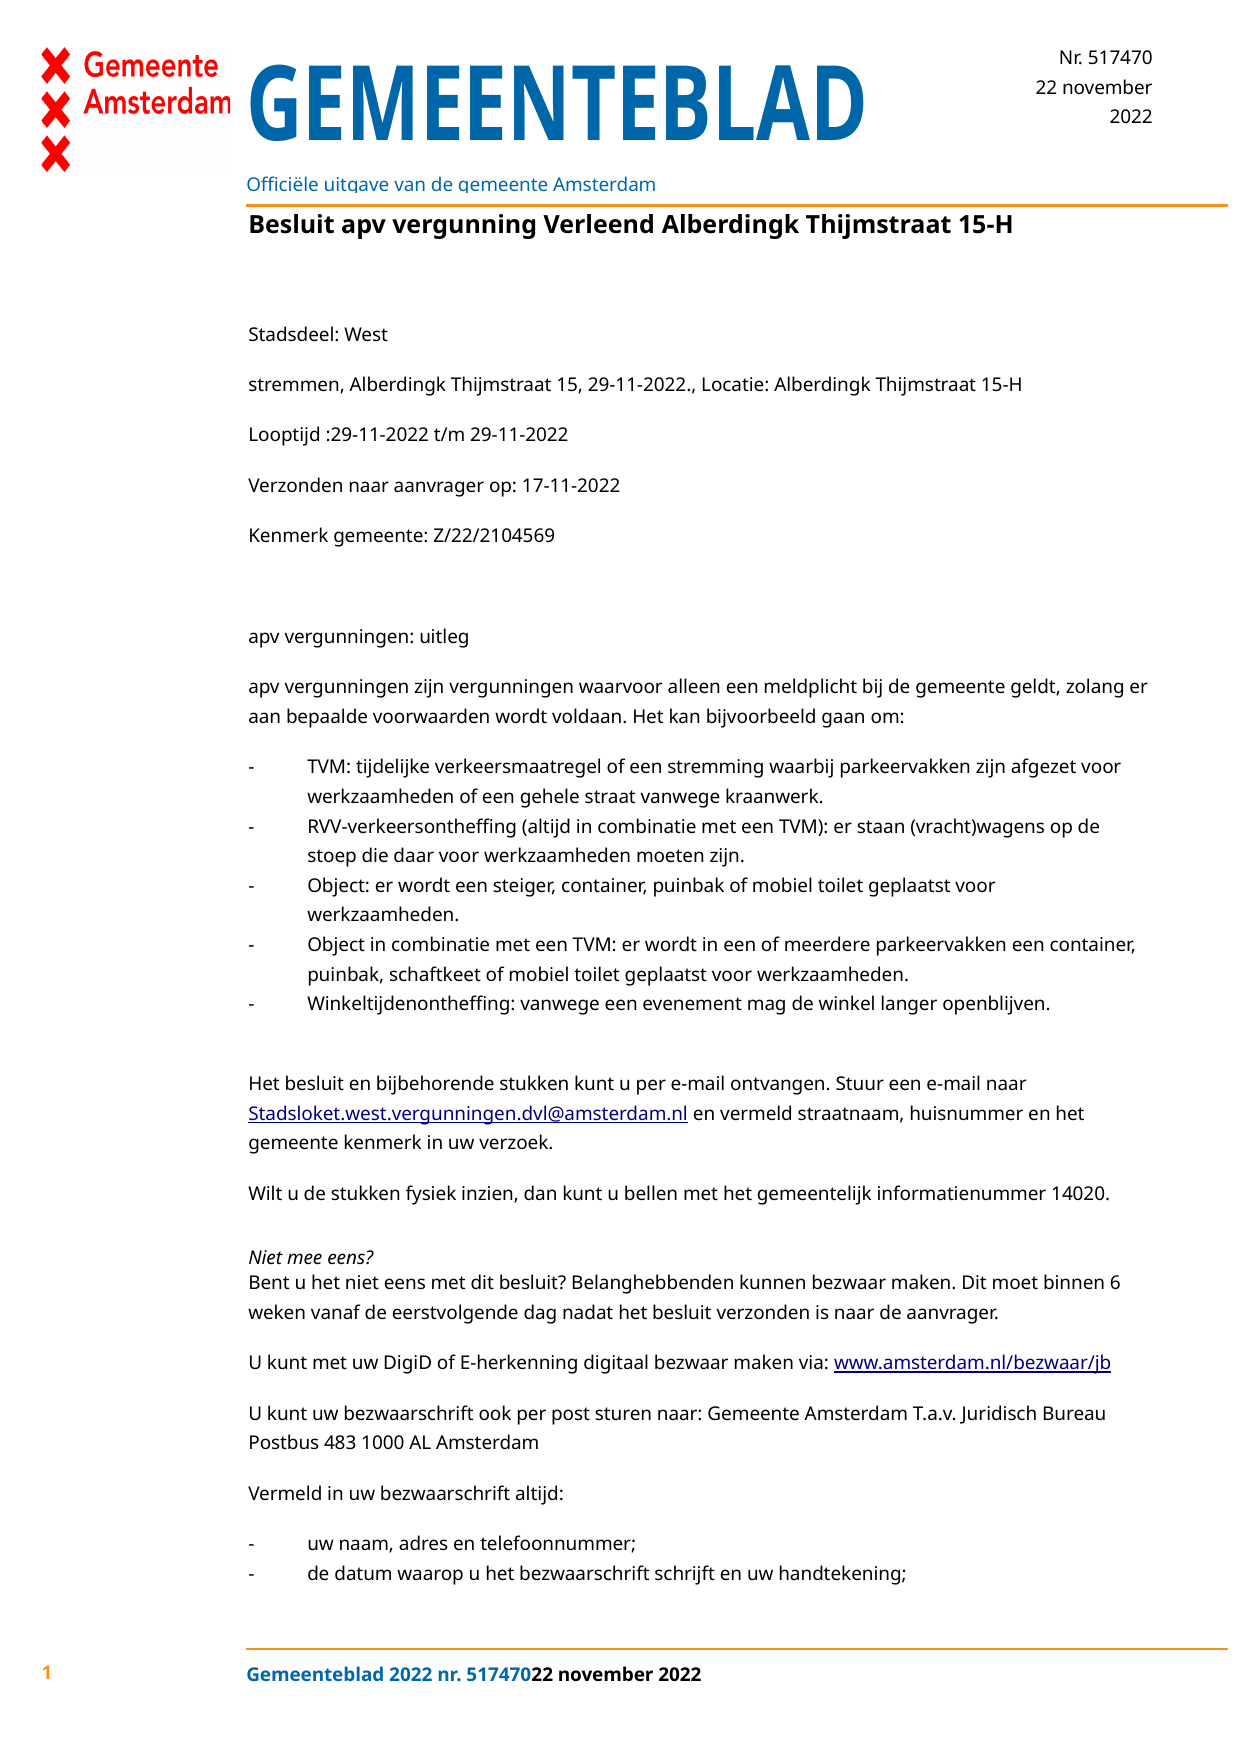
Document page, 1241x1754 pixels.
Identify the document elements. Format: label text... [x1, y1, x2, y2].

text apv vergunningen: uitleg [248, 623, 1152, 649]
text Wilt u de stukken fysiek inzien, dan kunt u bellen met het gemeentelijk informatienummer 14020. [248, 1180, 1152, 1206]
list uw naam, adres en telefoonnummer; [248, 1530, 1152, 1556]
text Besluit apv vergunning Verleend Alberdingk Thijmstraat 15-H [248, 207, 1152, 241]
text Vermeld in uw bezwaarschrift altijd: [248, 1480, 1152, 1506]
list Object: er wordt een steiger, container, puinbak of mobiel toilet geplaatst voor werkzaamheden. [248, 872, 1152, 927]
text Looptijd :29-11-2022 t/m 29-11-2022 [248, 422, 1152, 447]
text Niet mee eens? [248, 1244, 1152, 1269]
picture [41, 47, 231, 172]
text U kunt met uw DigiD of E-herkenning digitaal bezwaar maken via: www.amsterdam.nl/bezwaar/jb [248, 1349, 1152, 1375]
text U kunt uw bezwaarschrift ook per post sturen naar: Gemeente Amsterdam T.a.v. Juridisch Bureau Postbus 483 1000 AL Amsterdam [248, 1400, 1152, 1455]
text Kenmerk gemeente: Z/22/2104569 [248, 522, 1152, 548]
text apv vergunningen zijn vergunningen waarvoor alleen een meldplicht bij de gemeente geldt, zolang er aan bepaalde voorwaarden wordt voldaan. Het kan bijvoorbeeld gaan om: [248, 674, 1152, 729]
list de datum waarop u het bezwaarschrift schrijft en uw handtekening; [248, 1560, 1152, 1586]
list RVV-verkeersontheffing (altijd in combinatie met een TVM): er staan (vracht)wagens op de stoep die daar voor werkzaamheden moeten zijn. [248, 813, 1152, 868]
text stremmen, Alberdingk Thijmstraat 15, 29-11-2022., Locatie: Alberdingk Thijmstraat 15-H [248, 371, 1152, 397]
text Verzonden naar aanvrager op: 17-11-2022 [248, 472, 1152, 498]
text Bent u het niet eens met dit besluit? Belanghebbenden kunnen bezwaar maken. Dit moet binnen 6 weken vanaf de eerstvolgende dag nadat het besluit verzonden is naar de aanvrager. [248, 1269, 1152, 1325]
text Stadsdeel: West [248, 321, 1152, 346]
list Winkeltijdenontheffing: vanwege een evenement mag de winkel langer openblijven. [248, 990, 1152, 1016]
text Het besluit en bijbehorende stukken kunt u per e-mail ontvangen. Stuur een e-mail naar Stadsloket.west.vergunningen.dvl@amsterdam.nl en vermeld straatnaam, huisnummer en het gemeente kenmerk in uw verzoek. [248, 1070, 1152, 1155]
list Object in combinatie met een TVM: er wordt in een of meerdere parkeervakken een container, puinbak, schaftkeet of mobiel toilet geplaatst voor werkzaamheden. [248, 931, 1152, 986]
list TVM: tijdelijke verkeersmaatregel of een stremming waarbij parkeervakken zijn afgezet voor werkzaamheden of een gehele straat vanwege kraanwerk. [248, 754, 1152, 809]
